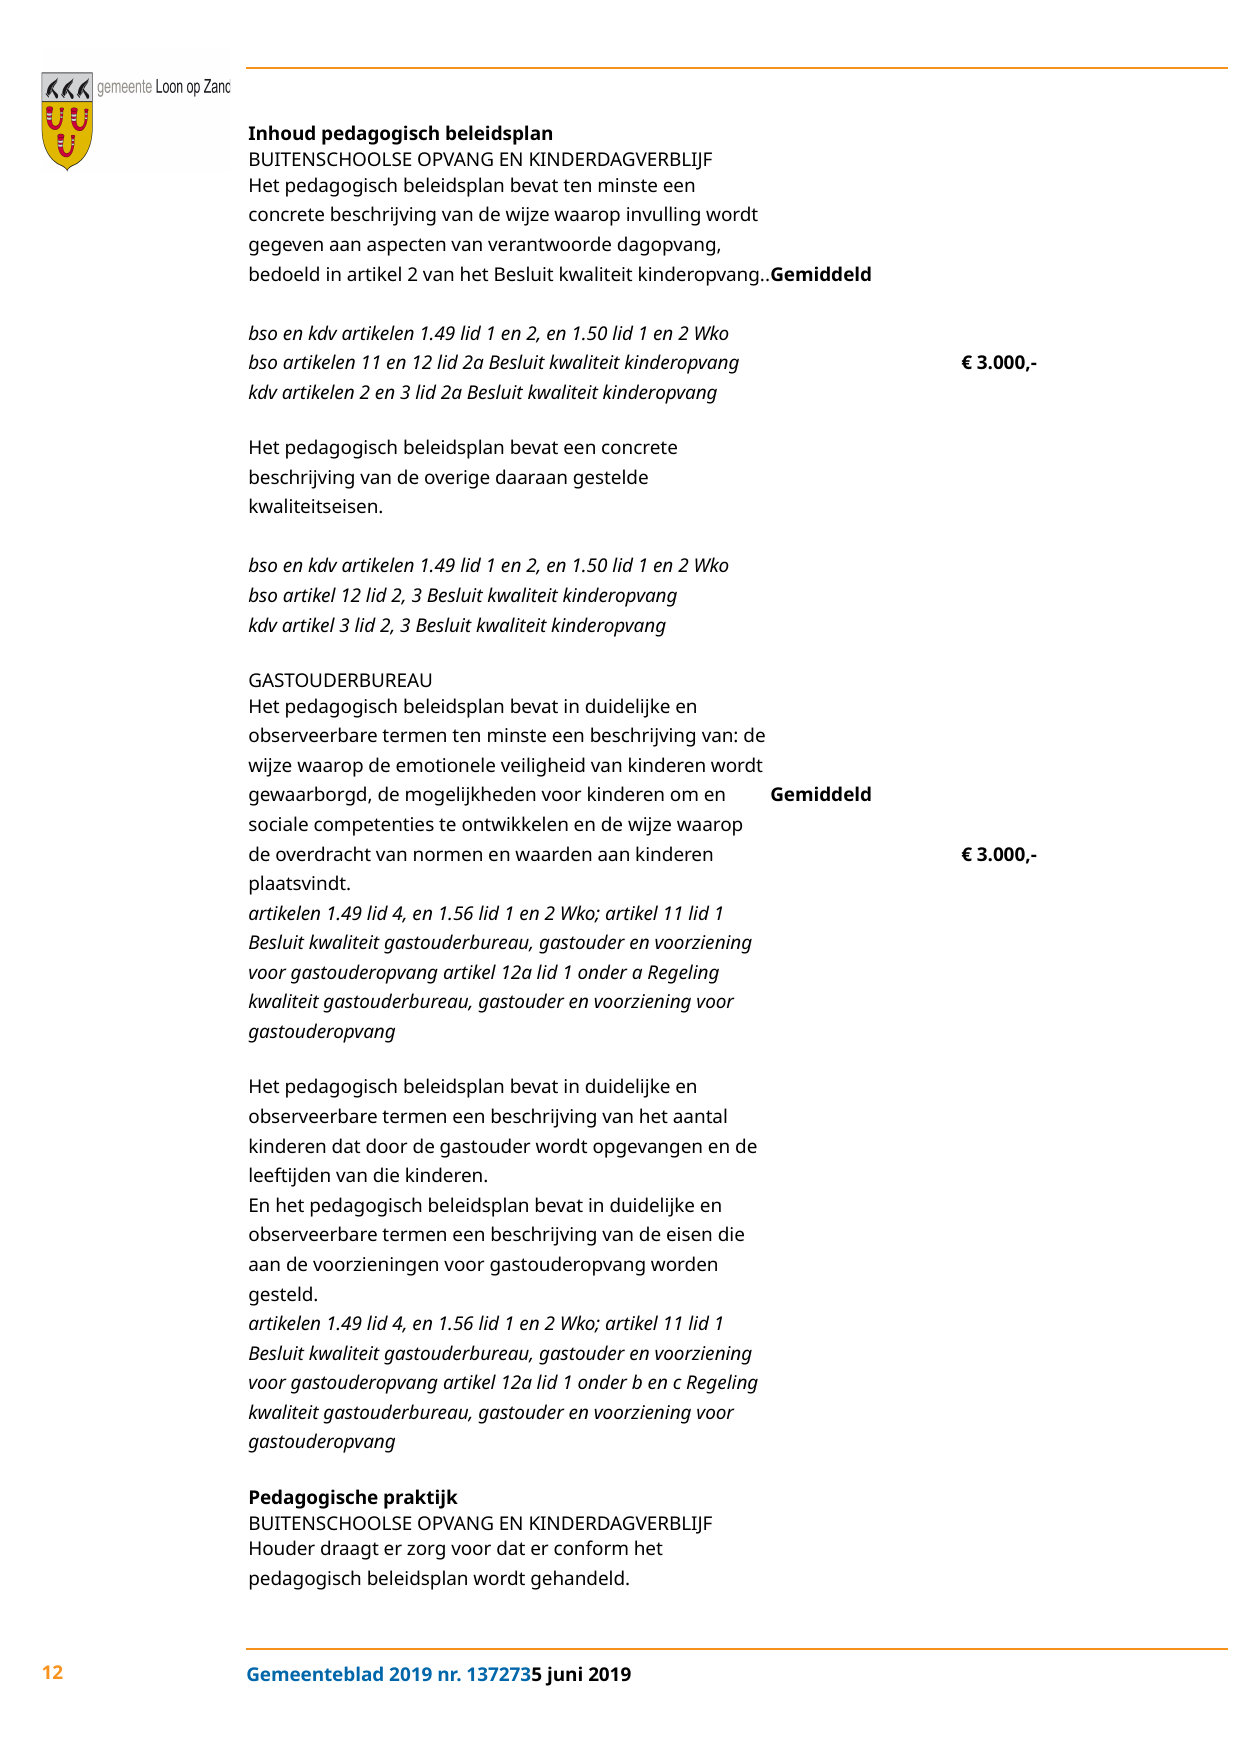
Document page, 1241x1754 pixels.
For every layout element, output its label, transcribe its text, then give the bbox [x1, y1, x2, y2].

picture [41, 47, 231, 172]
table_cell [248, 95, 770, 121]
table_cell Pedagogische praktijk [248, 1484, 1152, 1510]
table_cell [770, 1535, 961, 1591]
table_cell Het pedagogisch beleidsplan bevat een concrete beschrijving van de overige daaraan gestelde kwaliteitseisen. bso en kdv artikelen 1.49 lid 1 en 2, en 1.50 lid 1 en 2 Wko bso artikel 12 lid 2, 3 Besluit kwaliteit kinderopvang kdv artikel 3 lid 2, 3 Besluit kwaliteit kinderopvang [248, 434, 770, 667]
table_cell Het pedagogisch beleidsplan bevat ten minste een concrete beschrijving van de wijze waarop invulling wordt gegeven aan aspecten van verantwoorde dagopvang, bedoeld in artikel 2 van het Besluit kwaliteit kinderopvang.. bso en kdv artikelen 1.49 lid 1 en 2, en 1.50 lid 1 en 2 Wko bso artikelen 11 en 12 lid 2a Besluit kwaliteit kinderopvang kdv artikelen 2 en 3 lid 2a Besluit kwaliteit kinderopvang [248, 172, 770, 434]
table_cell Het pedagogisch beleidsplan bevat in duidelijke en observeerbare termen een beschrijving van het aantal kinderen dat door de gastouder wordt opgevangen en de leeftijden van die kinderen. En het pedagogisch beleidsplan bevat in duidelijke en observeerbare termen een beschrijving van de eisen die aan de voorzieningen voor gastouderopvang worden gesteld. artikelen 1.49 lid 4, en 1.56 lid 1 en 2 Wko; artikel 11 lid 1 Besluit kwaliteit gastouderbureau, gastouder en voorziening voor gastouderopvang artikel 12a lid 1 onder b en c Regeling kwaliteit gastouderbureau, gastouder en voorziening voor gastouderopvang [248, 1074, 770, 1484]
table_cell Gemiddeld [770, 172, 961, 667]
table_cell Het pedagogisch beleidsplan bevat in duidelijke en observeerbare termen ten minste een beschrijving van: de wijze waarop de emotionele veiligheid van kinderen wordt gewaarborgd, de mogelijkheden voor kinderen om en sociale competenties te ontwikkelen en de wijze waarop de overdracht van normen en waarden aan kinderen plaatsvindt. artikelen 1.49 lid 4, en 1.56 lid 1 en 2 Wko; artikel 11 lid 1 Besluit kwaliteit gastouderbureau, gastouder en voorziening voor gastouderopvang artikel 12a lid 1 onder a Regeling kwaliteit gastouderbureau, gastouder en voorziening voor gastouderopvang [248, 693, 770, 1074]
table_cell € 3.000,- [961, 172, 1152, 667]
table_cell Gemiddeld [770, 693, 961, 1484]
table_cell [961, 95, 1152, 121]
table_cell [961, 1535, 1152, 1591]
table_cell BUITENSCHOOLSE OPVANG EN KINDERDAGVERBLIJF [248, 146, 1152, 172]
table_cell BUITENSCHOOLSE OPVANG EN KINDERDAGVERBLIJF [248, 1510, 1152, 1535]
table_cell GASTOUDERBUREAU [248, 667, 1152, 693]
table_cell Inhoud pedagogisch beleidsplan [248, 121, 1152, 146]
table_cell € 3.000,- [961, 693, 1152, 1484]
table_cell [770, 95, 961, 121]
table_cell Houder draagt er zorg voor dat er conform het pedagogisch beleidsplan wordt gehandeld. [248, 1535, 770, 1591]
